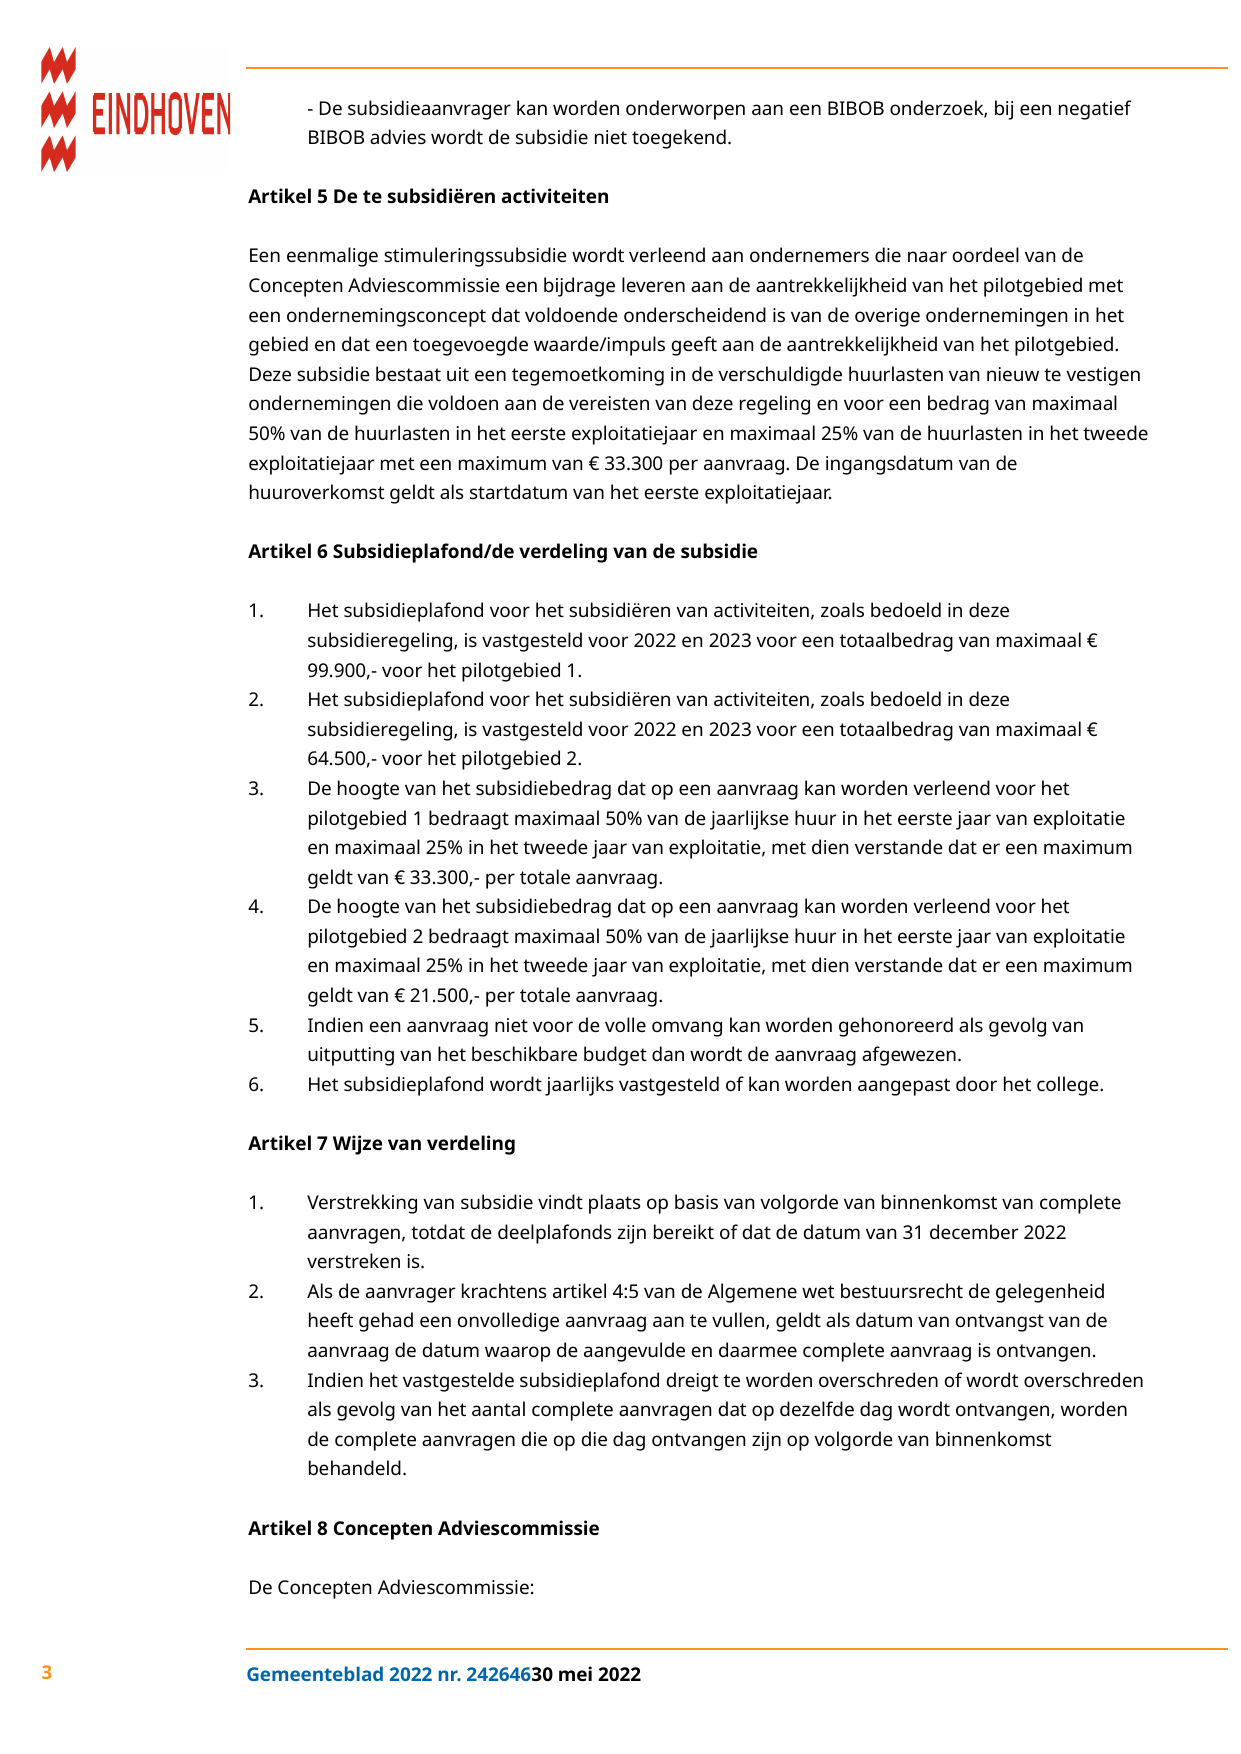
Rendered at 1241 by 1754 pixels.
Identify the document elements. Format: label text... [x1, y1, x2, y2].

list Indien een aanvraag niet voor de volle omvang kan worden gehonoreerd als gevolg van uitputting van het beschikbare budget dan wordt de aanvraag afgewezen. [248, 1012, 1152, 1067]
text Artikel 5 De te subsidiëren activiteiten [248, 183, 1152, 209]
list Het subsidieplafond voor het subsidiëren van activiteiten, zoals bedoeld in deze subsidieregeling, is vastgesteld voor 2022 en 2023 voor een totaalbedrag van maximaal € 64.500,- voor het pilotgebied 2. [248, 686, 1152, 771]
list Als de aanvrager krachtens artikel 4:5 van de Algemene wet bestuursrecht de gelegenheid heeft gehad een onvolledige aanvraag aan te vullen, geldt als datum van ontvangst van de aanvraag de datum waarop de aangevulde en daarmee complete aanvraag is ontvangen. [248, 1278, 1152, 1363]
text Artikel 8 Concepten Adviescommissie [248, 1515, 1152, 1541]
text Artikel 7 Wijze van verdeling [248, 1130, 1152, 1156]
list Het subsidieplafond voor het subsidiëren van activiteiten, zoals bedoeld in deze subsidieregeling, is vastgesteld voor 2022 en 2023 voor een totaalbedrag van maximaal € 99.900,- voor het pilotgebied 1. [248, 598, 1152, 683]
text De Concepten Adviescommissie: [248, 1574, 1152, 1600]
list Het subsidieplafond wordt jaarlijks vastgesteld of kan worden aangepast door het college. [248, 1071, 1152, 1097]
list Verstrekking van subsidie vindt plaats op basis van volgorde van binnenkomst van complete aanvragen, totdat de deelplafonds zijn bereikt of dat de datum van 31 december 2022 verstreken is. [248, 1189, 1152, 1274]
text Een eenmalige stimuleringssubsidie wordt verleend aan ondernemers die naar oordeel van de Concepten Adviescommissie een bijdrage leveren aan de aantrekkelijkheid van het pilotgebied met een ondernemingsconcept dat voldoende onderscheidend is van de overige ondernemingen in het gebied en dat een toegevoegde waarde/impuls geeft aan de aantrekkelijkheid van het pilotgebied. Deze subsidie bestaat uit een tegemoetkoming in de verschuldigde huurlasten van nieuw te vestigen ondernemingen die voldoen aan de vereisten van deze regeling en voor een bedrag van maximaal 50% van de huurlasten in het eerste exploitatiejaar en maximaal 25% van de huurlasten in het tweede exploitatiejaar met een maximum van € 33.300 per aanvraag. De ingangsdatum van de huuroverkomst geldt als startdatum van het eerste exploitatiejaar. [248, 243, 1152, 505]
list De hoogte van het subsidiebedrag dat op een aanvraag kan worden verleend voor het pilotgebied 1 bedraagt maximaal 50% van de jaarlijkse huur in het eerste jaar van exploitatie en maximaal 25% in het tweede jaar van exploitatie, met dien verstande dat er een maximum geldt van € 33.300,- per totale aanvraag. [248, 775, 1152, 890]
list Indien het vastgestelde subsidieplafond dreigt te worden overschreden of wordt overschreden als gevolg van het aantal complete aanvragen dat op dezelfde dag wordt ontvangen, worden de complete aanvragen die op die dag ontvangen zijn op volgorde van binnenkomst behandeld. [248, 1367, 1152, 1481]
picture [41, 47, 231, 172]
text Artikel 6 Subsidieplafond/de verdeling van de subsidie [248, 538, 1152, 564]
list - De subsidieaanvrager kan worden onderworpen aan een BIBOB onderzoek, bij een negatief BIBOB advies wordt de subsidie niet toegekend. [248, 95, 1152, 150]
list De hoogte van het subsidiebedrag dat op een aanvraag kan worden verleend voor het pilotgebied 2 bedraagt maximaal 50% van de jaarlijkse huur in het eerste jaar van exploitatie en maximaal 25% in het tweede jaar van exploitatie, met dien verstande dat er een maximum geldt van € 21.500,- per totale aanvraag. [248, 893, 1152, 1008]
